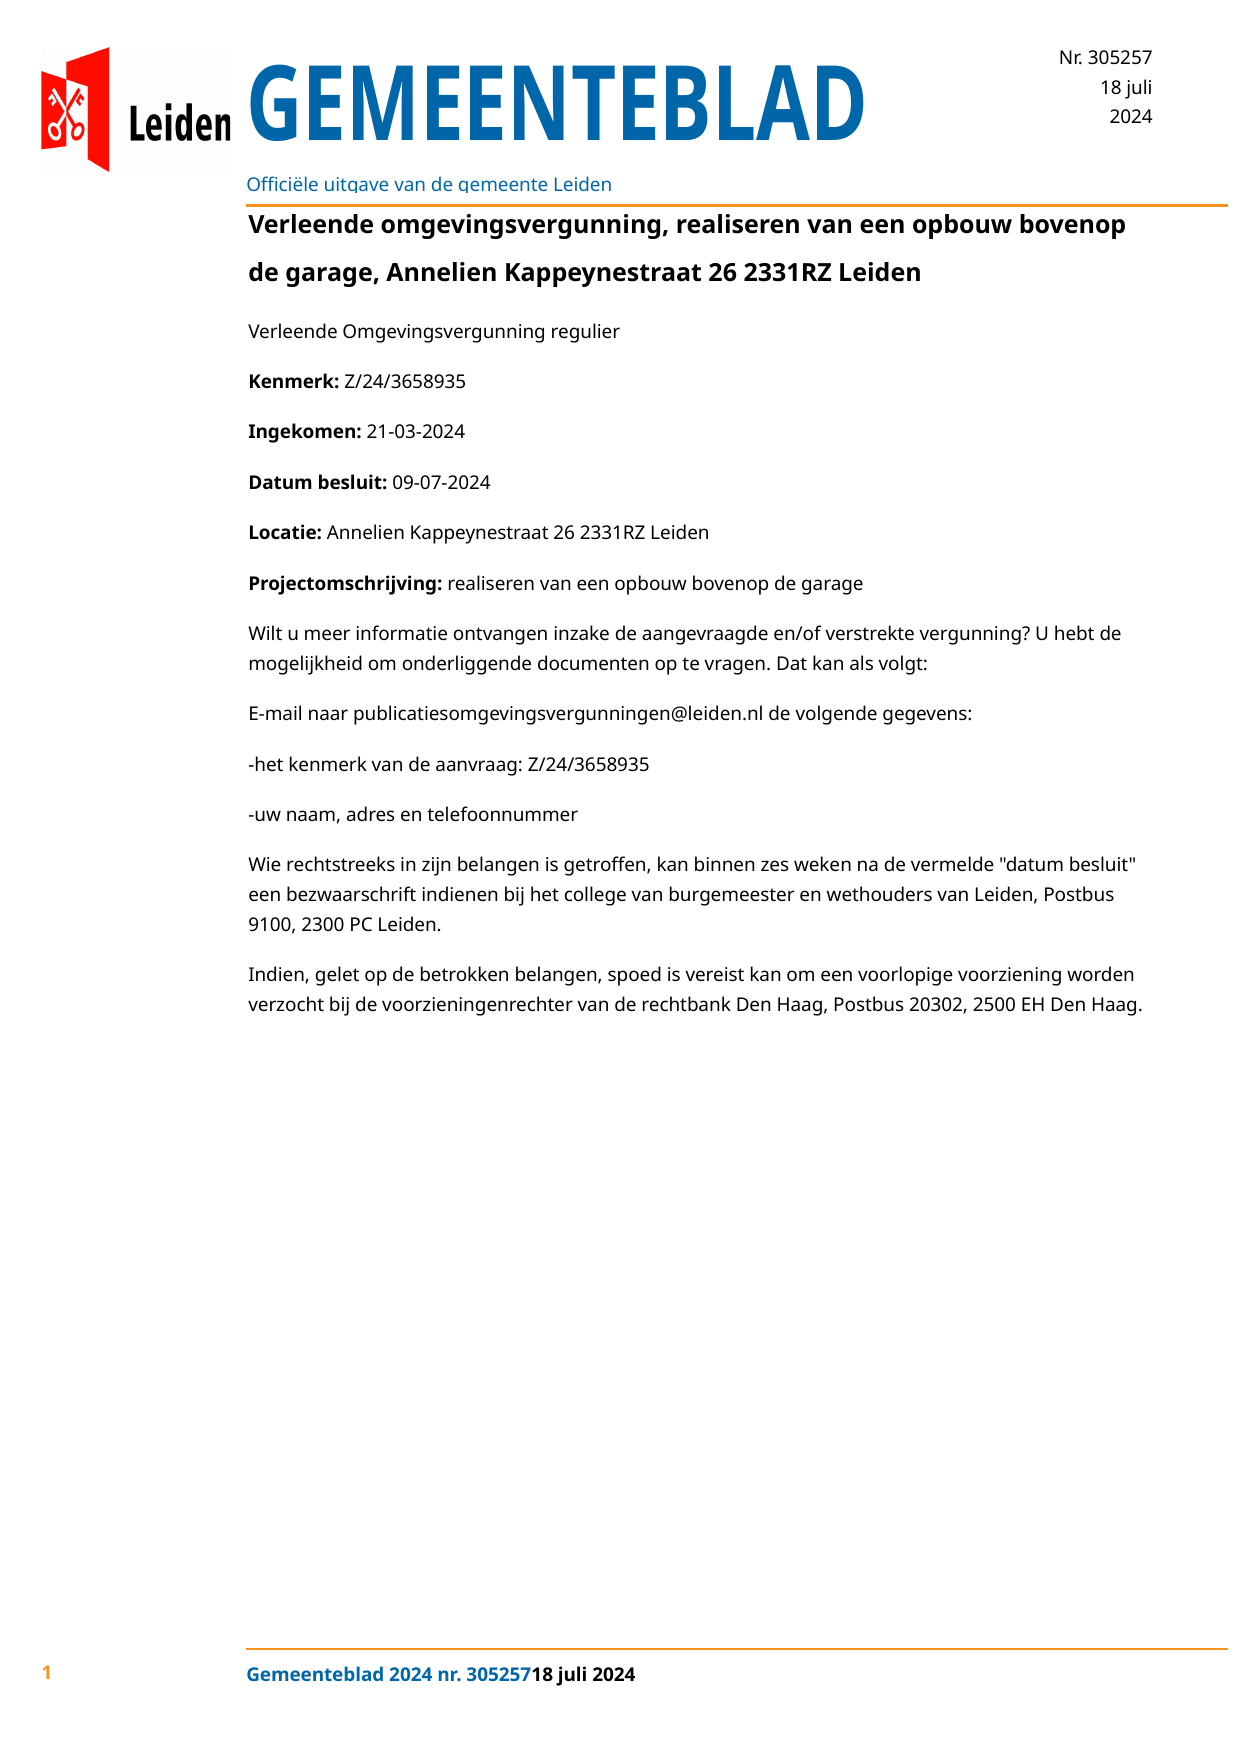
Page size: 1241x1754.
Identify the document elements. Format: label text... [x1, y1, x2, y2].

text Kenmerk: Z/24/3658935 [248, 368, 1152, 394]
text -uw naam, adres en telefoonnummer [248, 801, 1152, 827]
text E-mail naar publicatiesomgevingsvergunningen@leiden.nl de volgende gegevens: [248, 700, 1152, 726]
text Projectomschrijving: realiseren van een opbouw bovenop de garage [248, 570, 1152, 596]
text Verleende Omgevingsvergunning regulier [248, 318, 1152, 344]
text Ingekomen: 21-03-2024 [248, 419, 1152, 444]
text Wilt u meer informatie ontvangen inzake de aangevraagde en/of verstrekte vergunning? U hebt de mogelijkheid om onderliggende documenten op te vragen. Dat kan als volgt: [248, 620, 1152, 676]
text Indien, gelet op de betrokken belangen, spoed is vereist kan om een voorlopige voorziening worden verzocht bij de voorzieningenrechter van de rechtbank Den Haag, Postbus 20302, 2500 EH Den Haag. [248, 961, 1152, 1017]
text Locatie: Annelien Kappeynestraat 26 2331RZ Leiden [248, 519, 1152, 545]
text -het kenmerk van de aanvraag: Z/24/3658935 [248, 751, 1152, 777]
text Wie rechtstreeks in zijn belangen is getroffen, kan binnen zes weken na de vermelde "datum besluit" een bezwaarschrift indienen bij het college van burgemeester en wethouders van Leiden, Postbus 9100, 2300 PC Leiden. [248, 852, 1152, 937]
text Datum besluit: 09-07-2024 [248, 469, 1152, 495]
picture [41, 47, 231, 172]
text Verleende omgevingsvergunning, realiseren van een opbouw bovenop de garage, Annelien Kappeynestraat 26 2331RZ Leiden [248, 207, 1152, 288]
